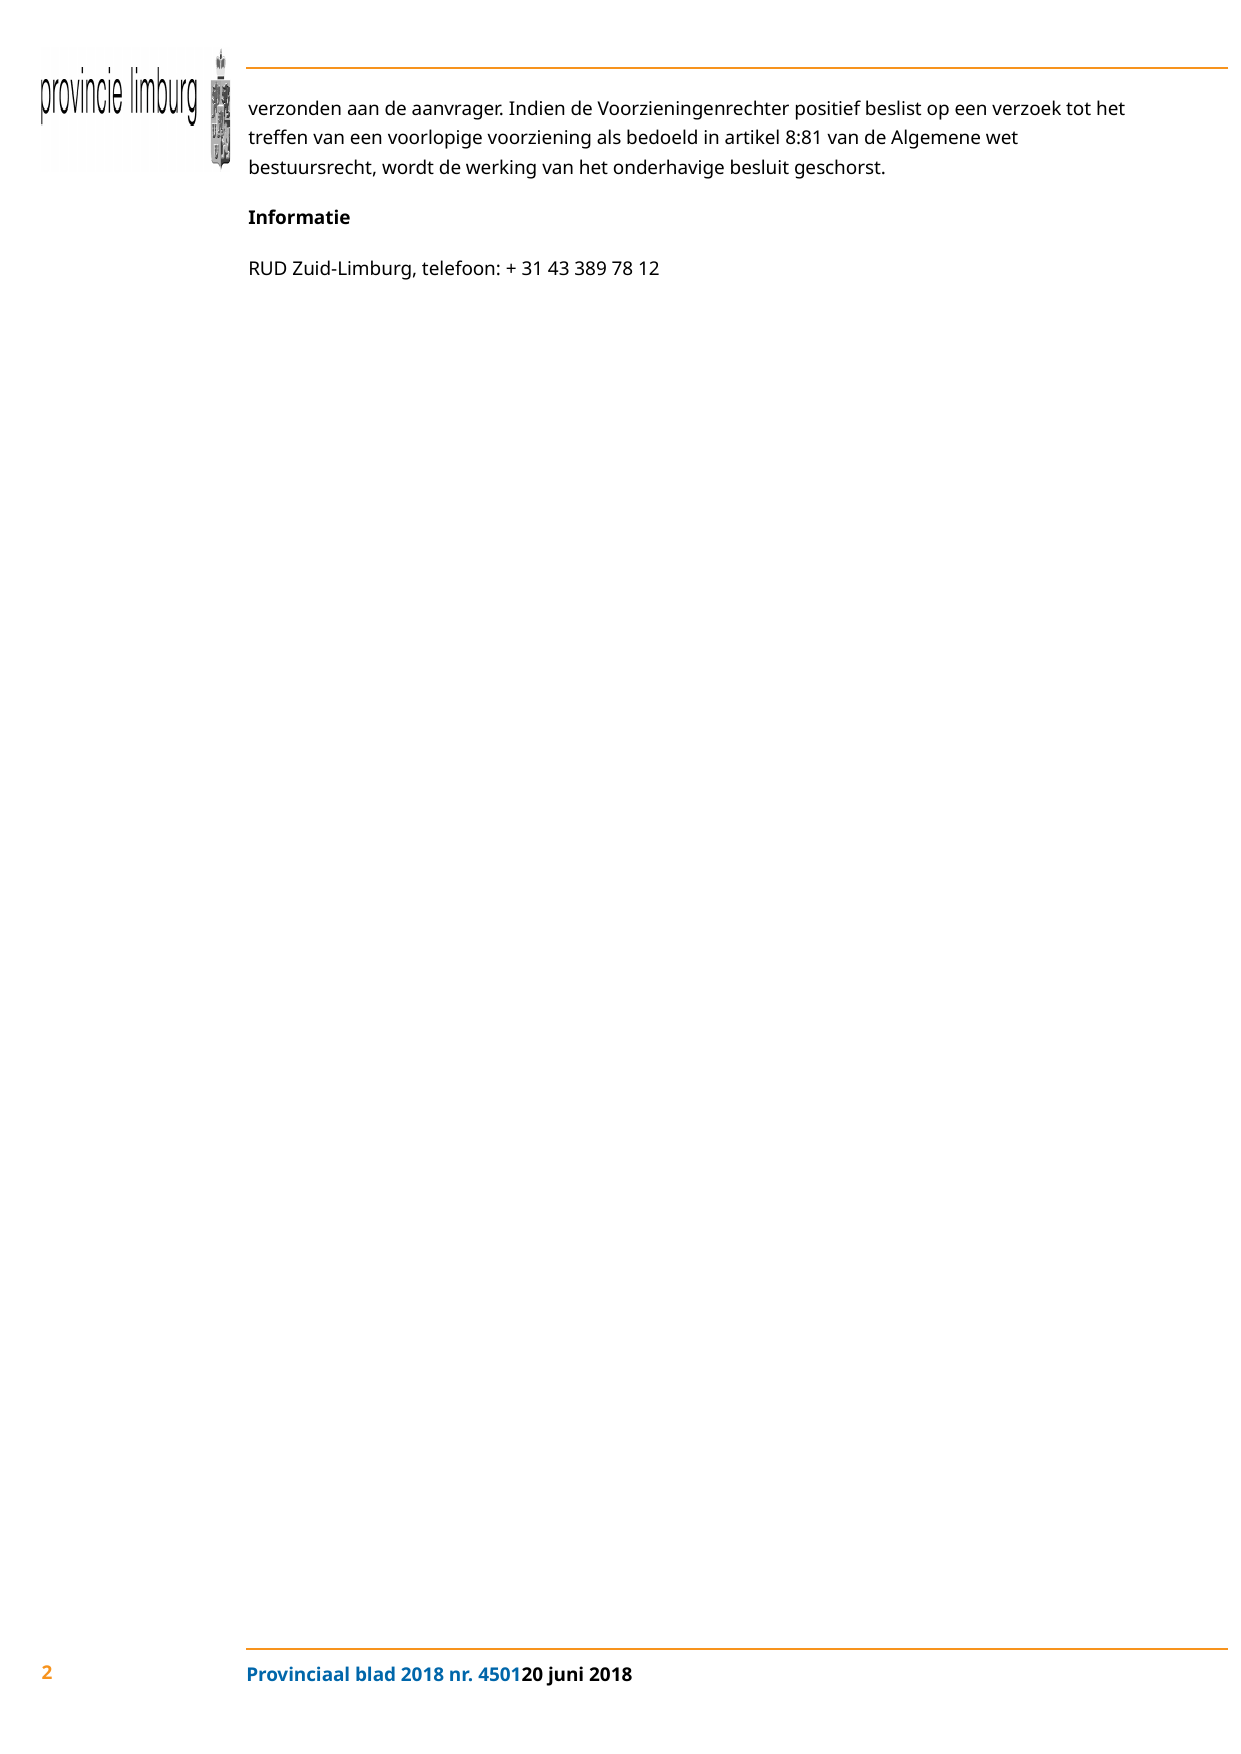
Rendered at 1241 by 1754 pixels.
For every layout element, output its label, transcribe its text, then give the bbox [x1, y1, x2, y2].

picture [41, 47, 231, 172]
text RUD Zuid-Limburg, telefoon: + 31 43 389 78 12 [248, 255, 1152, 281]
text Informatie [248, 204, 1152, 230]
text verzonden aan de aanvrager. Indien de Voorzieningenrechter positief beslist op een verzoek tot het treffen van een voorlopige voorziening als bedoeld in artikel 8:81 van de Algemene wet bestuursrecht, wordt de werking van het onderhavige besluit geschorst. [248, 95, 1152, 180]
